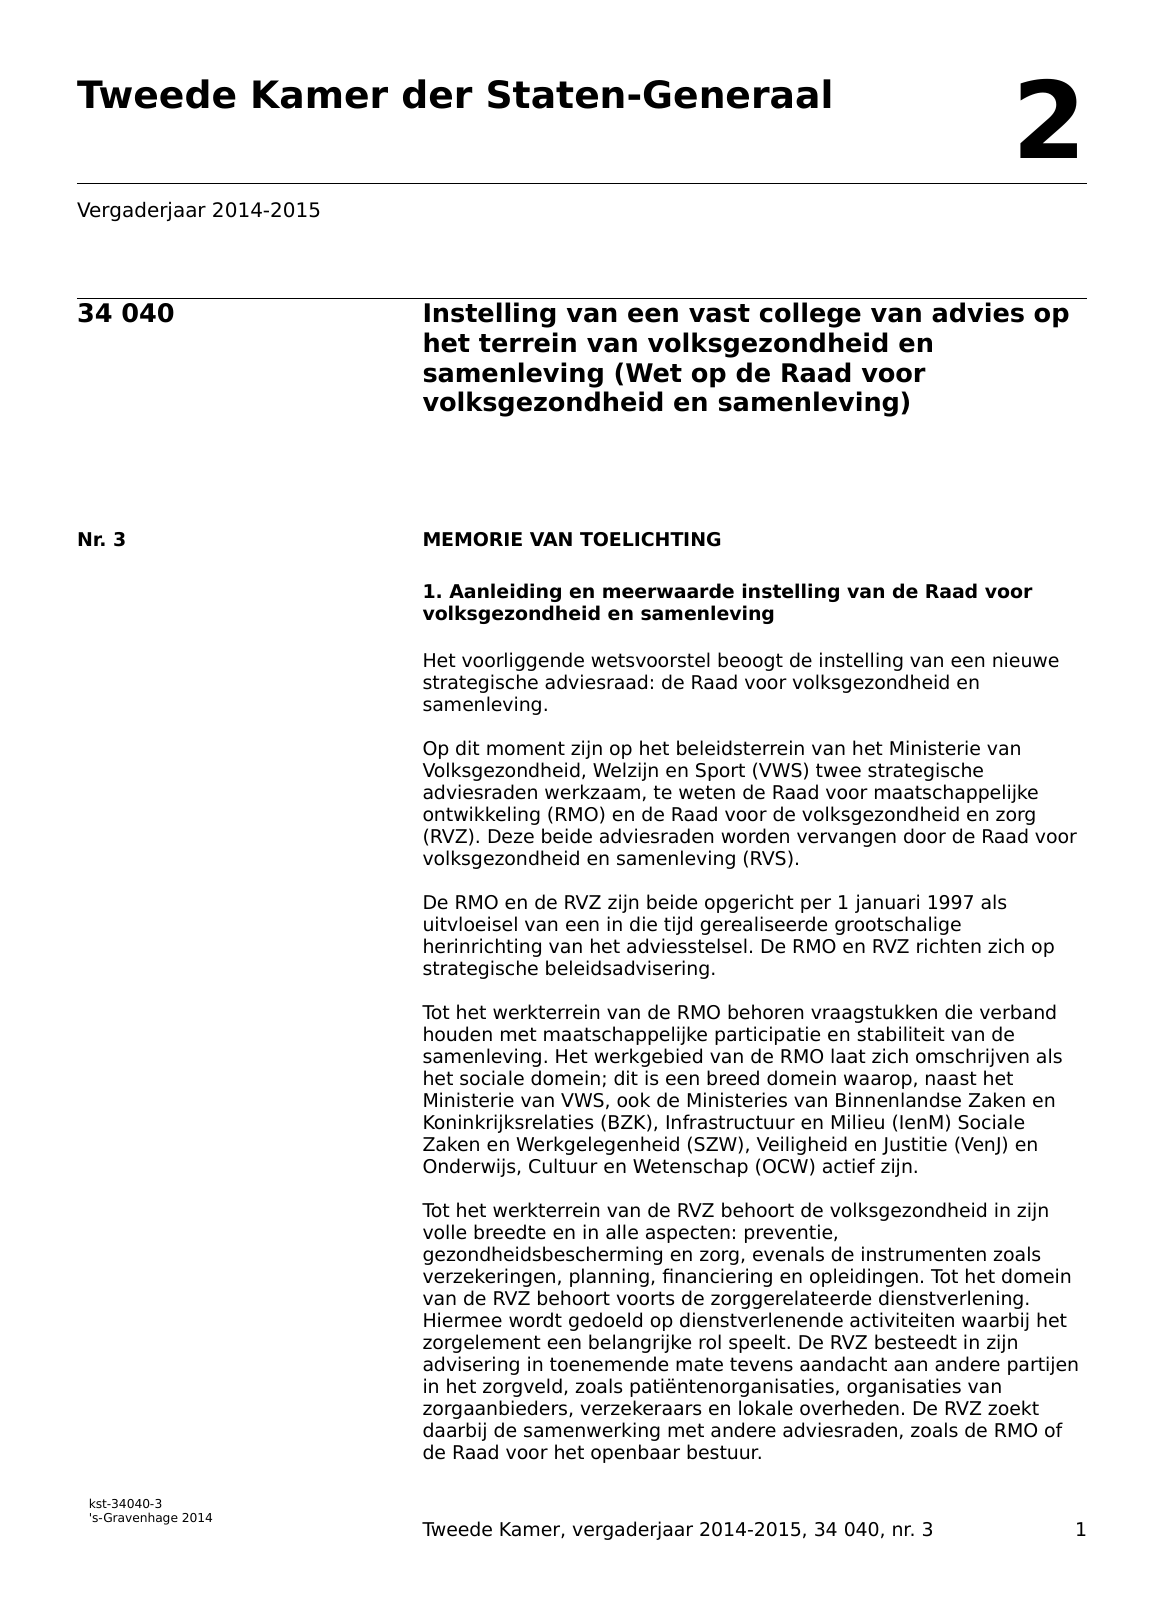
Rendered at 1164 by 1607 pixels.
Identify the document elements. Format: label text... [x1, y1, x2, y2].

text 's-Gravenhage 2014 [88, 1511, 323, 1525]
text Op dit moment zijn op het beleidsterrein van het Ministerie van Volksgezondheid, Welzijn en Sport (VWS) twee strategische adviesraden werkzaam, te weten de Raad voor maatschappelijke ontwikkeling (RMO) en de Raad voor de volksgezondheid en zorg (RVZ). Deze beide adviesraden worden vervangen door de Raad voor volksgezondheid en samenleving (RVS). [422, 738, 1087, 870]
text De RMO en de RVZ zijn beide opgericht per 1 januari 1997 als uitvloeisel van een in die tijd gerealiseerde grootschalige herinrichting van het adviesstelsel. De RMO en RVZ richten zich op strategische beleidsadvisering. [422, 892, 1087, 980]
table_header Tweede Kamer der Staten-Generaal [77, 59, 886, 183]
subtitle 34 040 Instelling van een vast college van advies op het terrein van volksgezondheid en samenleving (Wet op de Raad voor volksgezondheid en samenleving) [77, 299, 1087, 418]
text Tot het werkterrein van de RMO behoren vraagstukken die verband houden met maatschappelijke participatie en stabiliteit van de samenleving. Het werkgebied van de RMO laat zich omschrijven als het sociale domein; dit is een breed domein waarop, naast het Ministerie van VWS, ook de Ministeries van Binnenlandse Zaken en Koninkrijksrelaties (BZK), Infrastructuur en Milieu (IenM) Sociale Zaken en Werkgelegenheid (SZW), Veiligheid en Justitie (VenJ) en Onderwijs, Cultuur en Wetenschap (OCW) actief zijn. [422, 1002, 1087, 1178]
text Het voorliggende wetsvoorstel beoogt de instelling van een nieuwe strategische adviesraad: de Raad voor volksgezondheid en samenleving. [422, 650, 1087, 716]
subtitle Nr. 3 MEMORIE VAN TOELICHTING [77, 529, 1087, 551]
table_cell Vergaderjaar 2014-2015 [77, 184, 1087, 298]
text kst-34040-3 [88, 1497, 323, 1511]
text Tot het werkterrein van de RVZ behoort de volksgezondheid in zijn volle breedte en in alle aspecten: preventie, gezondheidsbescherming en zorg, evenals de instrumenten zoals verzekeringen, planning, financiering en opleidingen. Tot het domein van de RVZ behoort voorts de zorggerelateerde dienstverlening. Hiermee wordt gedoeld op dienstverlenende activiteiten waarbij het zorgelement een belangrijke rol speelt. De RVZ besteedt in zijn advisering in toenemende mate tevens aandacht aan andere partijen in het zorgveld, zoals patiëntenorganisaties, organisaties van zorgaanbieders, verzekeraars en lokale overheden. De RVZ zoekt daarbij de samenwerking met andere adviesraden, zoals de RMO of de Raad voor het openbaar bestuur. [422, 1200, 1087, 1464]
subtitle 1. Aanleiding en meerwaarde instelling van de Raad voor volksgezondheid en samenleving [422, 581, 1087, 625]
table_header 2 [886, 59, 1087, 183]
